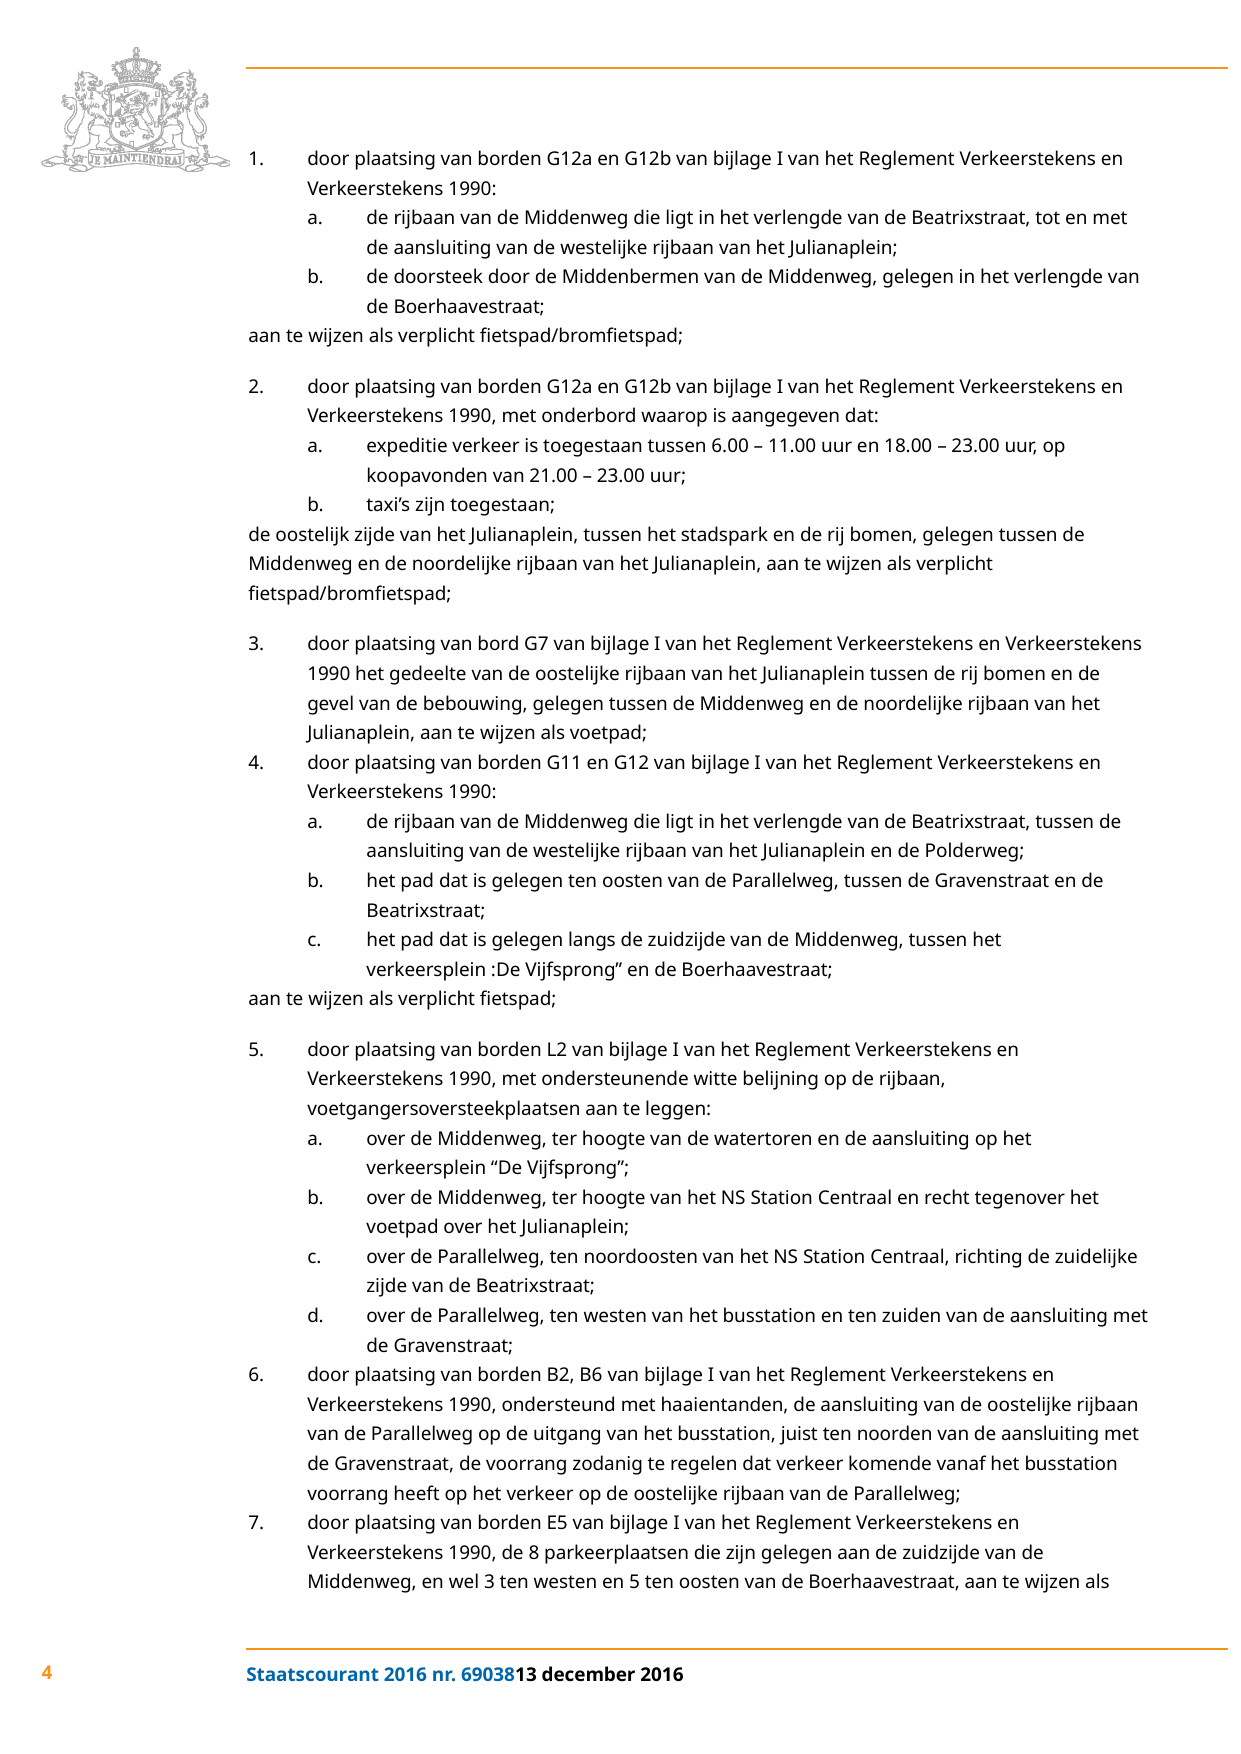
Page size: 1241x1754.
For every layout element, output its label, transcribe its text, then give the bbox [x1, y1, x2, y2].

list over de Middenweg, ter hoogte van het NS Station Centraal en recht tegenover het voetpad over het Julianaplein; [307, 1184, 1152, 1239]
list door plaatsing van borden E5 van bijlage I van het Reglement Verkeerstekens en Verkeerstekens 1990, de 8 parkeerplaatsen die zijn gelegen aan de zuidzijde van de Middenweg, en wel 3 ten westen en 5 ten oosten van de Boerhaavestraat, aan te wijzen als [248, 1509, 1152, 1594]
list door plaatsing van borden L2 van bijlage I van het Reglement Verkeerstekens en Verkeerstekens 1990, met ondersteunende witte belijning op de rijbaan, voetgangersoversteekplaatsen aan te leggen: [248, 1036, 1152, 1121]
list taxi’s zijn toegestaan; [307, 491, 1152, 517]
list over de Parallelweg, ten westen van het busstation en ten zuiden van de aansluiting met de Gravenstraat; [307, 1302, 1152, 1358]
list door plaatsing van borden B2, B6 van bijlage I van het Reglement Verkeerstekens en Verkeerstekens 1990, ondersteund met haaientanden, de aansluiting van de oostelijke rijbaan van de Parallelweg op de uitgang van het busstation, juist ten noorden van de aansluiting met de Gravenstraat, de voorrang zodanig te regelen dat verkeer komende vanaf het busstation voorrang heeft op het verkeer op de oostelijke rijbaan van de Parallelweg; [248, 1361, 1152, 1506]
list expeditie verkeer is toegestaan tussen 6.00 – 11.00 uur en 18.00 – 23.00 uur, op koopavonden van 21.00 – 23.00 uur; [307, 432, 1152, 488]
list het pad dat is gelegen langs de zuidzijde van de Middenweg, tussen het verkeersplein :De Vijfsprong” en de Boerhaavestraat; [307, 926, 1152, 982]
text aan te wijzen als verplicht fietspad; [248, 986, 1152, 1011]
text aan te wijzen als verplicht fietspad/bromfietspad; [248, 323, 1152, 348]
picture [41, 47, 231, 172]
text de oostelijk zijde van het Julianaplein, tussen het stadspark en de rij bomen, gelegen tussen de Middenweg en de noordelijke rijbaan van het Julianaplein, aan te wijzen als verplicht fietspad/bromfietspad; [248, 521, 1152, 606]
list over de Middenweg, ter hoogte van de watertoren en de aansluiting op het verkeersplein “De Vijfsprong”; [307, 1125, 1152, 1180]
list over de Parallelweg, ten noordoosten van het NS Station Centraal, richting de zuidelijke zijde van de Beatrixstraat; [307, 1243, 1152, 1298]
list door plaatsing van borden G12a en G12b van bijlage I van het Reglement Verkeerstekens en Verkeerstekens 1990: [248, 145, 1152, 201]
list de doorsteek door de Middenbermen van de Middenweg, gelegen in het verlengde van de Boerhaavestraat; [307, 263, 1152, 319]
list door plaatsing van borden G11 en G12 van bijlage I van het Reglement Verkeerstekens en Verkeerstekens 1990: [248, 749, 1152, 804]
list door plaatsing van bord G7 van bijlage I van het Reglement Verkeerstekens en Verkeerstekens 1990 het gedeelte van de oostelijke rijbaan van het Julianaplein tussen de rij bomen en de gevel van de bebouwing, gelegen tussen de Middenweg en de noordelijke rijbaan van het Julianaplein, aan te wijzen als voetpad; [248, 631, 1152, 745]
list de rijbaan van de Middenweg die ligt in het verlengde van de Beatrixstraat, tussen de aansluiting van de westelijke rijbaan van het Julianaplein en de Polderweg; [307, 808, 1152, 863]
list door plaatsing van borden G12a en G12b van bijlage I van het Reglement Verkeerstekens en Verkeerstekens 1990, met onderbord waarop is aangegeven dat: [248, 373, 1152, 428]
list het pad dat is gelegen ten oosten van de Parallelweg, tussen de Gravenstraat en de Beatrixstraat; [307, 867, 1152, 923]
list de rijbaan van de Middenweg die ligt in het verlengde van de Beatrixstraat, tot en met de aansluiting van de westelijke rijbaan van het Julianaplein; [307, 204, 1152, 260]
